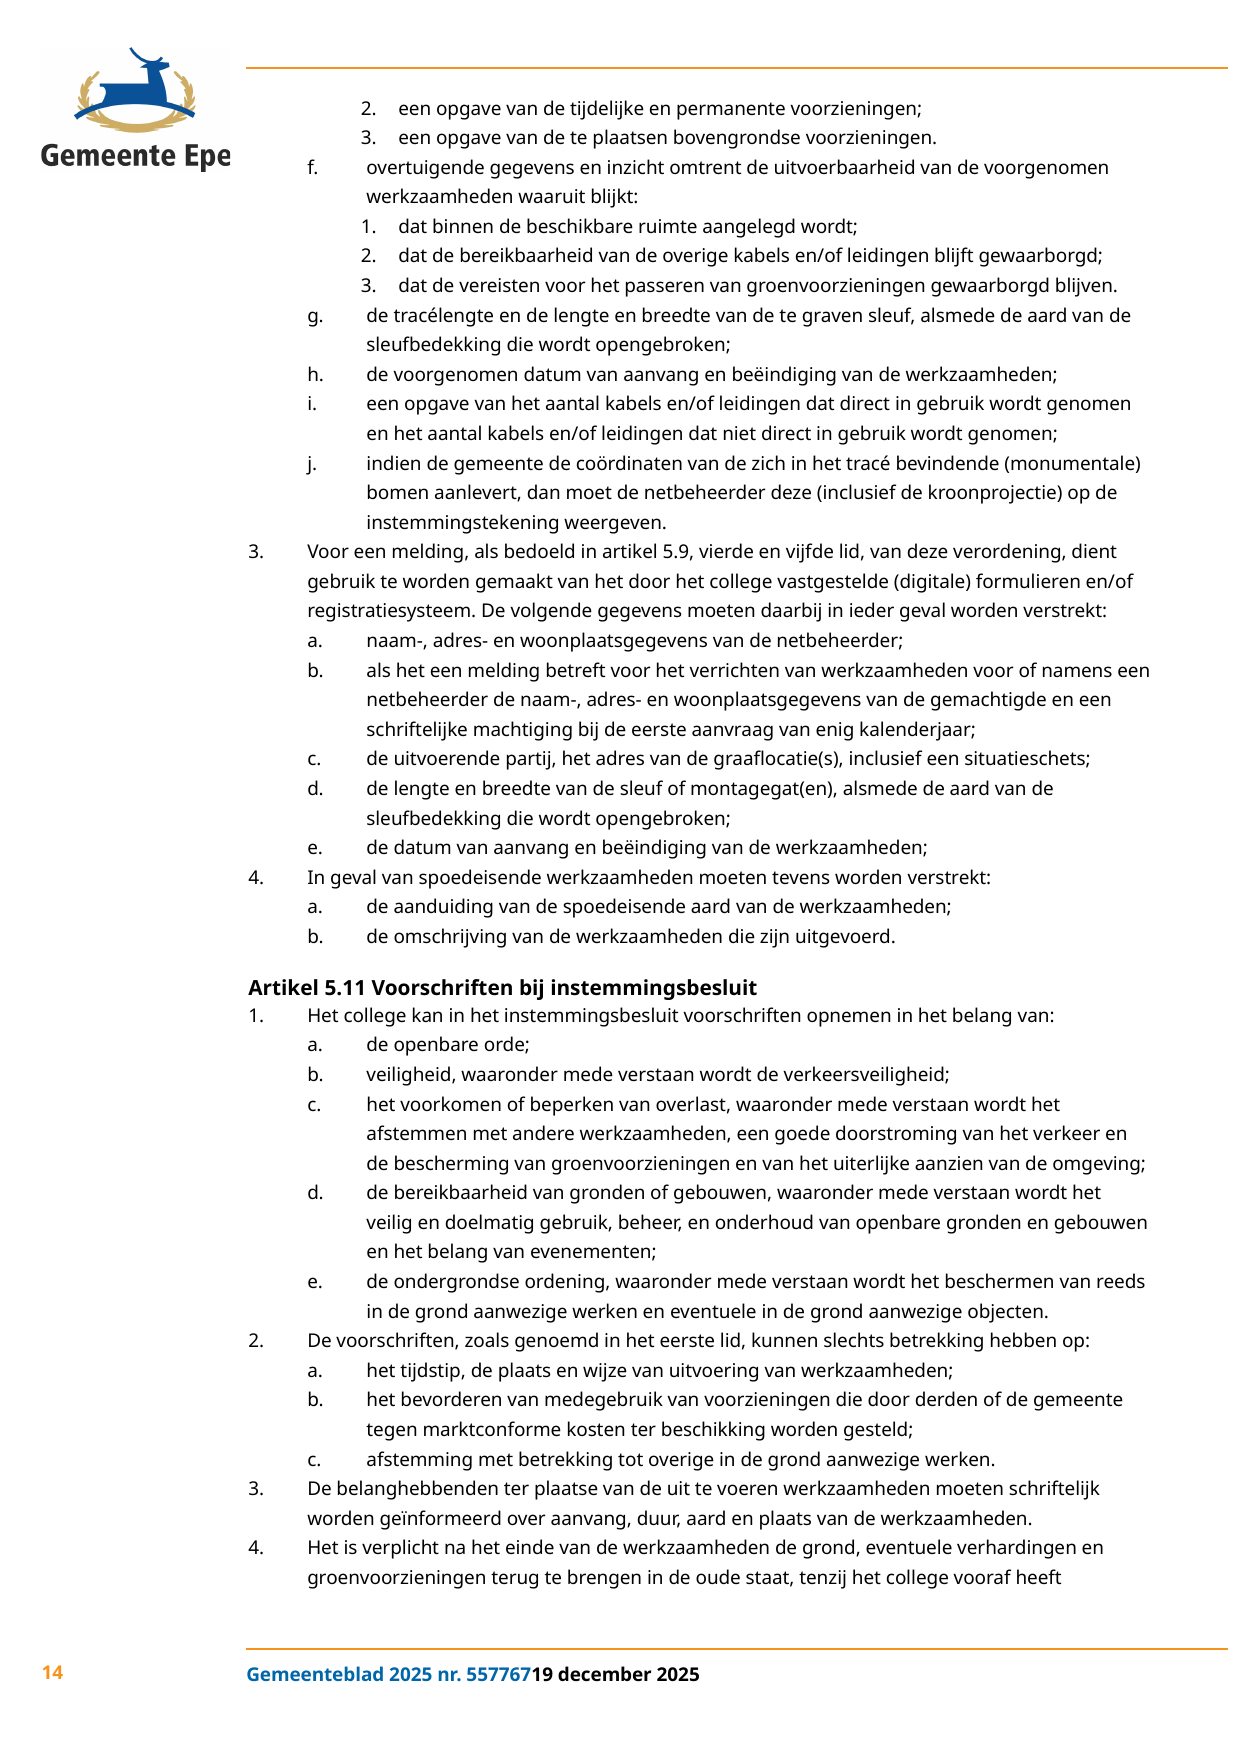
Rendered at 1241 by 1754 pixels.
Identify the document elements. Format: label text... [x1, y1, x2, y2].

list de tracélengte en de lengte en breedte van de te graven sleuf, alsmede de aard van de sleufbedekking die wordt opengebroken; [307, 302, 1152, 357]
list veiligheid, waaronder mede verstaan wordt de verkeersveiligheid; [307, 1061, 1152, 1087]
list dat de vereisten voor het passeren van groenvoorzieningen gewaarborgd blijven. [361, 272, 1152, 298]
list de bereikbaarheid van gronden of gebouwen, waaronder mede verstaan wordt het veilig en doelmatig gebruik, beheer, en onderhoud van openbare gronden en gebouwen en het belang van evenementen; [307, 1179, 1152, 1264]
list het voorkomen of beperken van overlast, waaronder mede verstaan wordt het afstemmen met andere werkzaamheden, een goede doorstroming van het verkeer en de bescherming van groenvoorzieningen en van het uiterlijke aanzien van de omgeving; [307, 1091, 1152, 1176]
list De voorschriften, zoals genoemd in het eerste lid, kunnen slechts betrekking hebben op: [248, 1327, 1152, 1353]
list afstemming met betrekking tot overige in de grond aanwezige werken. [307, 1446, 1152, 1471]
list de uitvoerende partij, het adres van de graaflocatie(s), inclusief een situatieschets; [307, 746, 1152, 771]
list als het een melding betreft voor het verrichten van werkzaamheden voor of namens een netbeheerder de naam-, adres- en woonplaatsgegevens van de gemachtigde en een schriftelijke machtiging bij de eerste aanvraag van enig kalenderjaar; [307, 657, 1152, 742]
list een opgave van het aantal kabels en/of leidingen dat direct in gebruik wordt genomen en het aantal kabels en/of leidingen dat niet direct in gebruik wordt genomen; [307, 391, 1152, 446]
text Artikel 5.11 Voorschriften bij instemmingsbesluit [248, 973, 1152, 1002]
list de ondergrondse ordening, waaronder mede verstaan wordt het beschermen van reeds in de grond aanwezige werken en eventuele in de grond aanwezige objecten. [307, 1268, 1152, 1323]
list Voor een melding, als bedoeld in artikel 5.9, vierde en vijfde lid, van deze verordening, dient gebruik te worden gemaakt van het door het college vastgestelde (digitale) formulieren en/of registratiesysteem. De volgende gegevens moeten daarbij in ieder geval worden verstrekt: [248, 538, 1152, 623]
list naam-, adres- en woonplaatsgegevens van de netbeheerder; [307, 627, 1152, 653]
list een opgave van de tijdelijke en permanente voorzieningen; [361, 95, 1152, 121]
list overtuigende gegevens en inzicht omtrent de uitvoerbaarheid van de voorgenomen werkzaamheden waaruit blijkt: [307, 154, 1152, 209]
list een opgave van de te plaatsen bovengrondse voorzieningen. [361, 124, 1152, 150]
list dat de bereikbaarheid van de overige kabels en/of leidingen blijft gewaarborgd; [361, 243, 1152, 268]
picture [41, 47, 231, 172]
list Het is verplicht na het einde van de werkzaamheden de grond, eventuele verhardingen en groenvoorzieningen terug te brengen in de oude staat, tenzij het college vooraf heeft [248, 1534, 1152, 1590]
list Het college kan in het instemmingsbesluit voorschriften opnemen in het belang van: [248, 1002, 1152, 1028]
list In geval van spoedeisende werkzaamheden moeten tevens worden verstrekt: [248, 864, 1152, 890]
list de datum van aanvang en beëindiging van de werkzaamheden; [307, 834, 1152, 860]
list de openbare orde; [307, 1032, 1152, 1057]
list dat binnen de beschikbare ruimte aangelegd wordt; [361, 213, 1152, 239]
list de voorgenomen datum van aanvang en beëindiging van de werkzaamheden; [307, 361, 1152, 387]
list De belanghebbenden ter plaatse van de uit te voeren werkzaamheden moeten schriftelijk worden geïnformeerd over aanvang, duur, aard en plaats van de werkzaamheden. [248, 1475, 1152, 1531]
list de aanduiding van de spoedeisende aard van de werkzaamheden; [307, 893, 1152, 919]
list de omschrijving van de werkzaamheden die zijn uitgevoerd. [307, 923, 1152, 949]
list de lengte en breedte van de sleuf of montagegat(en), alsmede de aard van de sleufbedekking die wordt opengebroken; [307, 775, 1152, 831]
list het tijdstip, de plaats en wijze van uitvoering van werkzaamheden; [307, 1357, 1152, 1383]
list indien de gemeente de coördinaten van de zich in het tracé bevindende (monumentale) bomen aanlevert, dan moet de netbeheerder deze (inclusief de kroonprojectie) op de instemmingstekening weergeven. [307, 450, 1152, 535]
list het bevorderen van medegebruik van voorzieningen die door derden of de gemeente tegen marktconforme kosten ter beschikking worden gesteld; [307, 1387, 1152, 1442]
